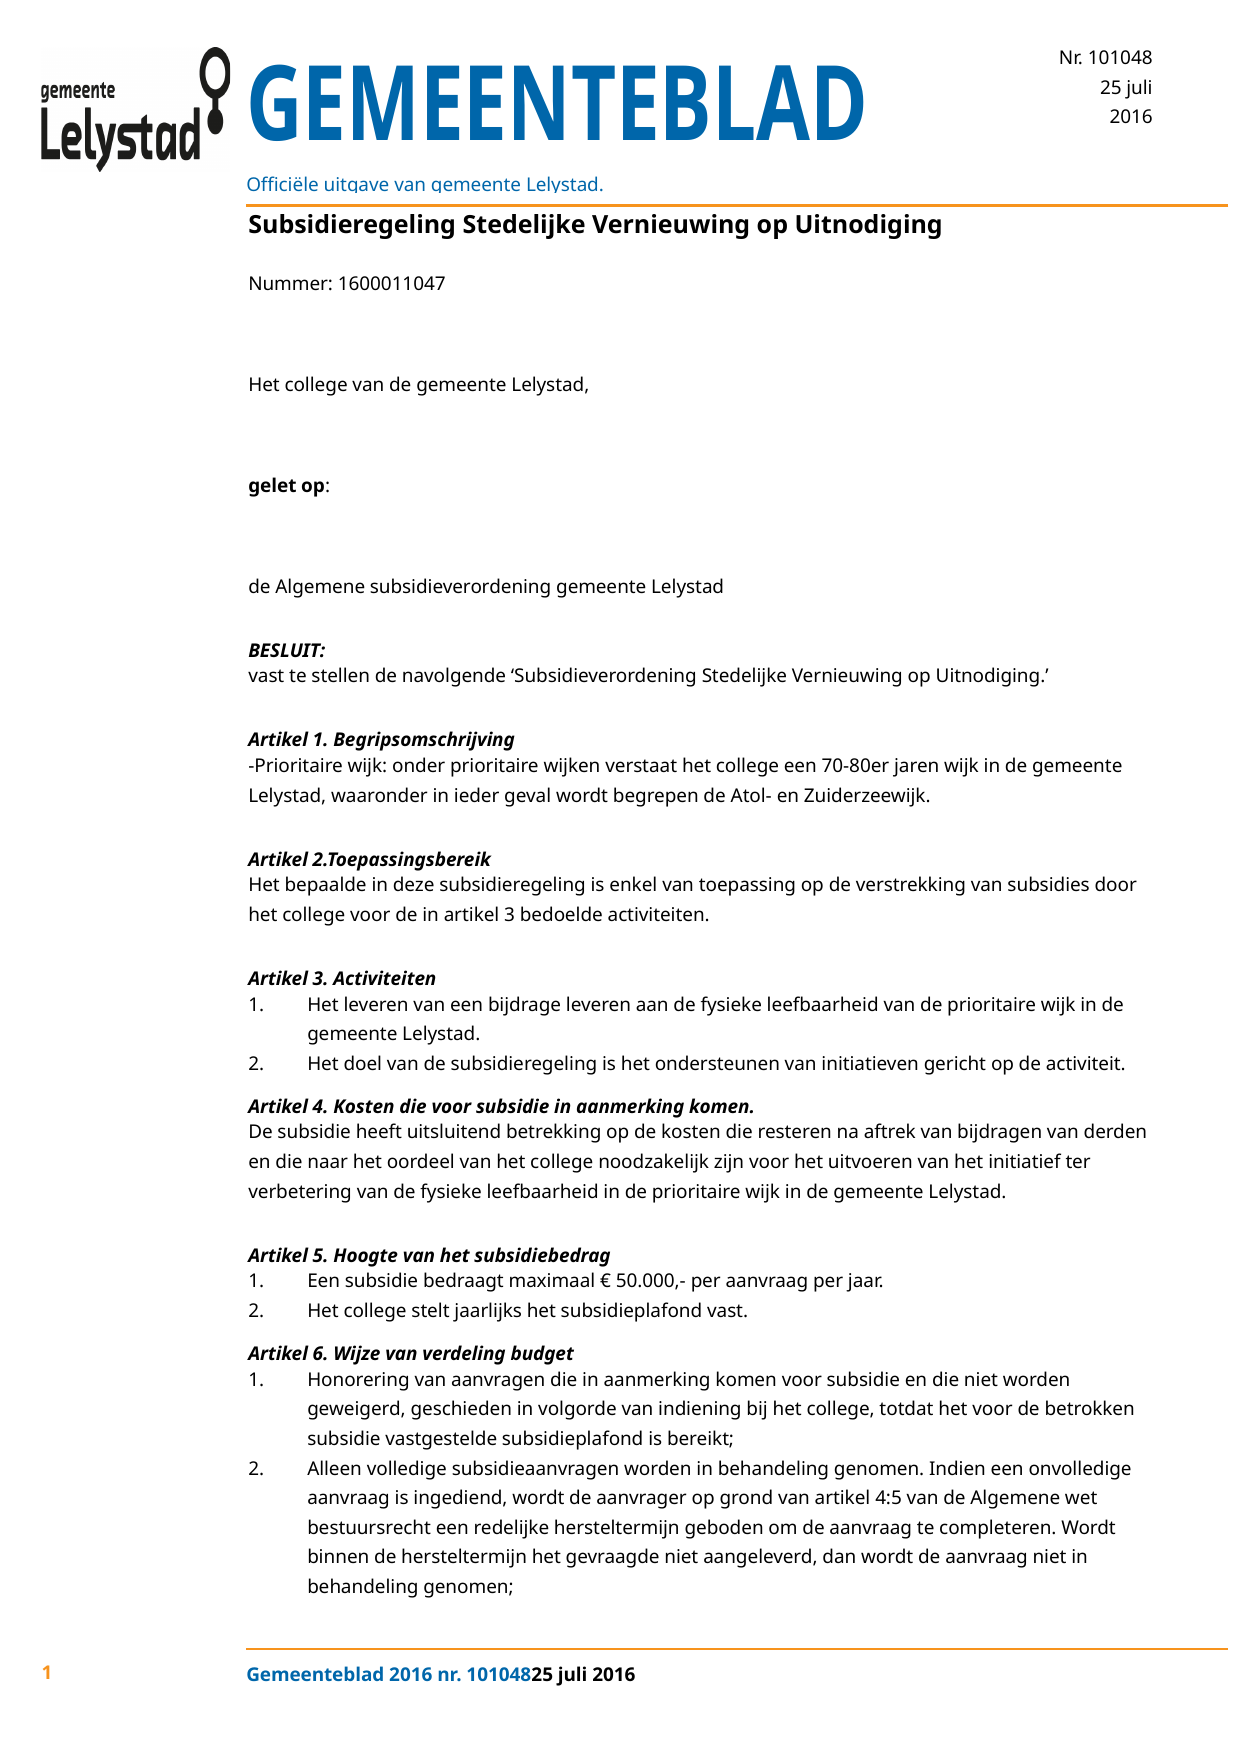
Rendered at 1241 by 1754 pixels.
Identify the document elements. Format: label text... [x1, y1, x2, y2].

text BESLUIT: [248, 637, 1152, 662]
text De subsidie heeft uitsluitend betrekking op de kosten die resteren na aftrek van bijdragen van derden en die naar het oordeel van het college noodzakelijk zijn voor het uitvoeren van het initiatief ter verbetering van de fysieke leefbaarheid in de prioritaire wijk in de gemeente Lelystad. [248, 1119, 1152, 1204]
text Artikel 4. Kosten die voor subsidie in aanmerking komen. [248, 1093, 1152, 1119]
picture [41, 47, 231, 172]
list Een subsidie bedraagt maximaal € 50.000,- per aanvraag per jaar. [248, 1268, 1152, 1293]
list Honorering van aanvragen die in aanmerking komen voor subsidie en die niet worden geweigerd, geschieden in volgorde van indiening bij het college, totdat het voor de betrokken subsidie vastgestelde subsidieplafond is bereikt; [248, 1366, 1152, 1451]
list Het doel van de subsidieregeling is het ondersteunen van initiatieven gericht op de activiteit. [248, 1050, 1152, 1076]
list Het leveren van een bijdrage leveren aan de fysieke leefbaarheid van de prioritaire wijk in de gemeente Lelystad. [248, 991, 1152, 1046]
text Het college van de gemeente Lelystad, [248, 371, 1152, 397]
text Artikel 3. Activiteiten [248, 965, 1152, 991]
text vast te stellen de navolgende ‘Subsidieverordening Stedelijke Vernieuwing op Uitnodiging.’ [248, 662, 1152, 688]
text Subsidieregeling Stedelijke Vernieuwing op Uitnodiging [248, 207, 1152, 241]
text Artikel 5. Hoogte van het subsidiebedrag [248, 1242, 1152, 1268]
list Het college stelt jaarlijks het subsidieplafond vast. [248, 1297, 1152, 1323]
text Artikel 2.Toepassingsbereik [248, 846, 1152, 871]
list Alleen volledige subsidieaanvragen worden in behandeling genomen. Indien een onvolledige aanvraag is ingediend, wordt de aanvrager op grond van artikel 4:5 van de Algemene wet bestuursrecht een redelijke hersteltermijn geboden om de aanvraag te completeren. Wordt binnen de hersteltermijn het gevraagde niet aangeleverd, dan wordt de aanvraag niet in behandeling genomen; [248, 1455, 1152, 1599]
text -Prioritaire wijk: onder prioritaire wijken verstaat het college een 70-80er jaren wijk in de gemeente Lelystad, waaronder in ieder geval wordt begrepen de Atol- en Zuiderzeewijk. [248, 752, 1152, 807]
text Artikel 6. Wijze van verdeling budget [248, 1340, 1152, 1366]
text gelet op: [248, 472, 1152, 498]
text de Algemene subsidieverordening gemeente Lelystad [248, 573, 1152, 598]
text Nummer: 1600011047 [248, 270, 1152, 296]
text Het bepaalde in deze subsidieregeling is enkel van toepassing op de verstrekking van subsidies door het college voor de in artikel 3 bedoelde activiteiten. [248, 871, 1152, 927]
text Artikel 1. Begripsomschrijving [248, 726, 1152, 752]
